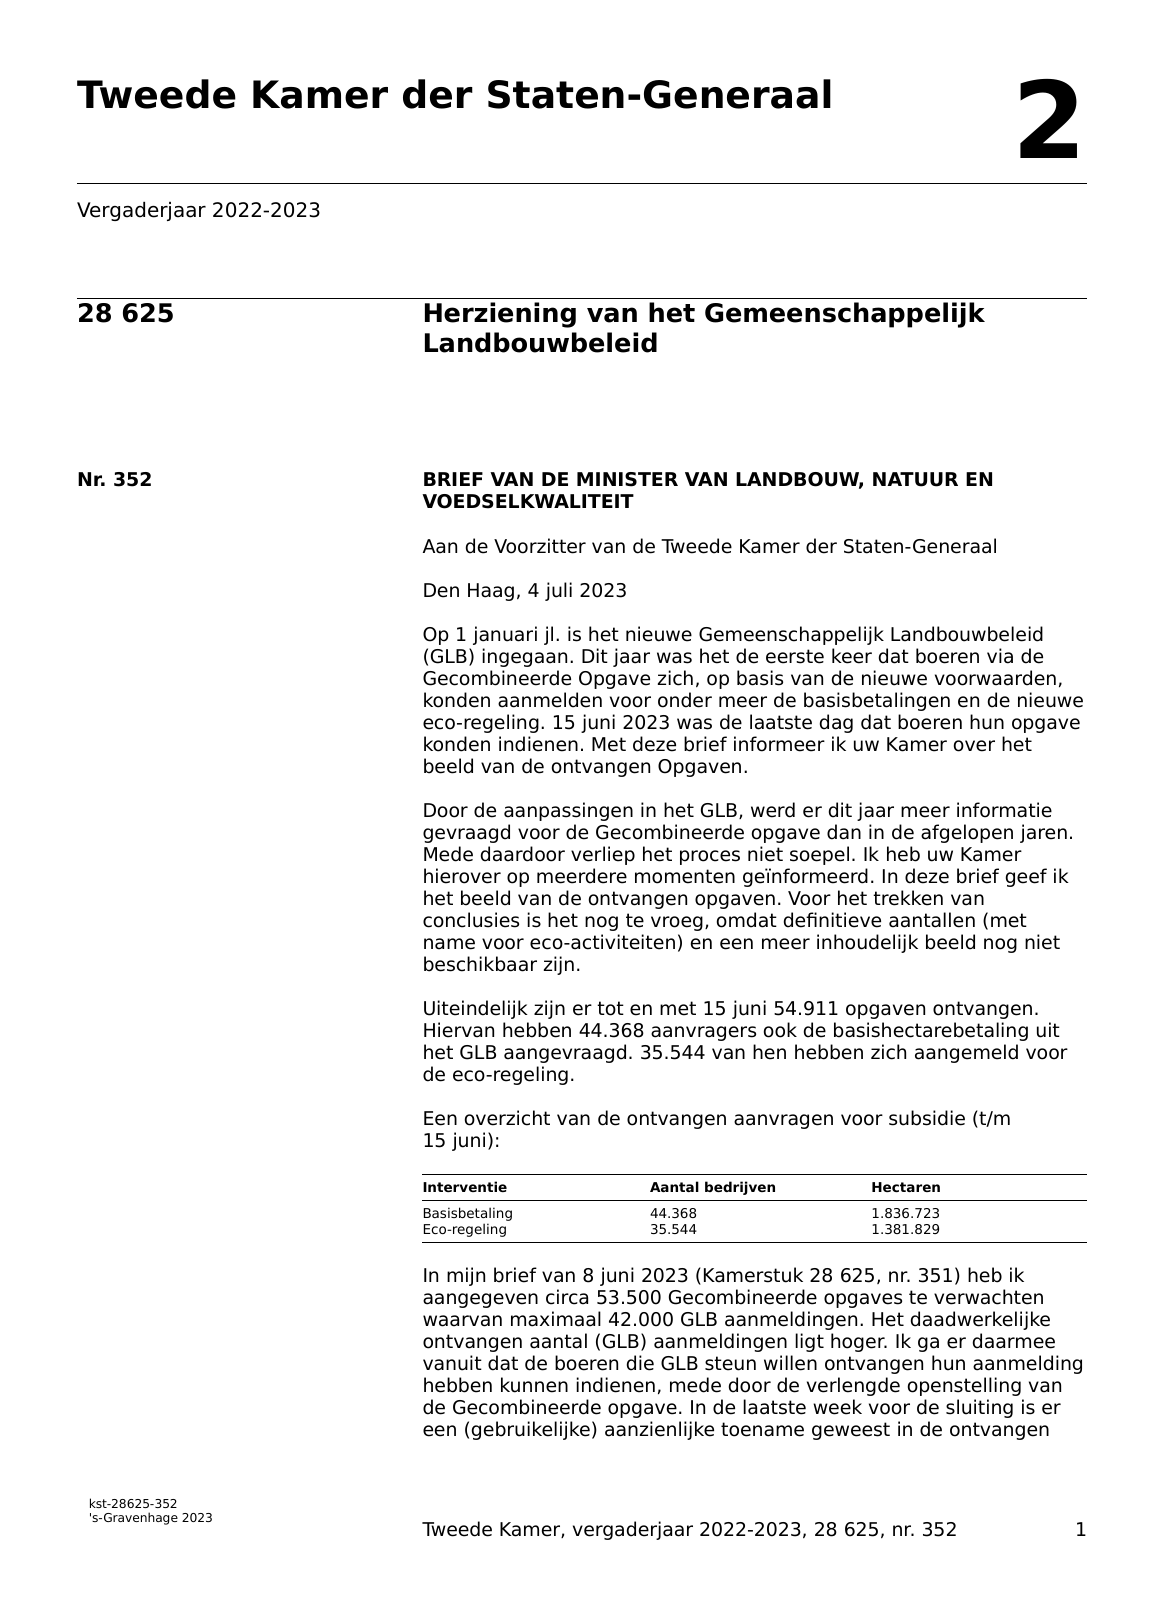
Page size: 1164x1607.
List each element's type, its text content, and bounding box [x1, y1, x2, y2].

table_header Hectaren [865, 1175, 1087, 1200]
table_header Interventie [422, 1175, 644, 1200]
table_header Aantal bedrijven [644, 1175, 865, 1200]
table_cell 1.836.723 [865, 1201, 1087, 1221]
table_cell Vergaderjaar 2022-2023 [77, 184, 1087, 298]
table_cell 1.381.829 [865, 1221, 1087, 1242]
table_header Tweede Kamer der Staten-Generaal [77, 59, 886, 183]
text kst-28625-352 [88, 1497, 323, 1511]
subtitle Nr. 352 BRIEF VAN DE MINISTER VAN LANDBOUW, NATUUR EN VOEDSELKWALITEIT [77, 469, 1087, 513]
table_cell 44.368 [644, 1201, 865, 1221]
table_cell Basisbetaling [422, 1201, 644, 1221]
table_cell Eco-regeling [422, 1221, 644, 1242]
subtitle 28 625 Herziening van het Gemeenschappelijk Landbouwbeleid [77, 299, 1087, 358]
text Uiteindelijk zijn er tot en met 15 juni 54.911 opgaven ontvangen. Hiervan hebben 44.368 aanvragers ook de basishectarebetaling uit het GLB aangevraagd. 35.544 van hen hebben zich aangemeld voor de eco-regeling. [422, 998, 1087, 1086]
text Den Haag, 4 juli 2023 [422, 580, 1087, 602]
text Aan de Voorzitter van de Tweede Kamer der Staten-Generaal [422, 536, 1087, 557]
text In mijn brief van 8 juni 2023 (Kamerstuk 28 625, nr. 351) heb ik aangegeven circa 53.500 Gecombineerde opgaves te verwachten waarvan maximaal 42.000 GLB aanmeldingen. Het daadwerkelijke ontvangen aantal (GLB) aanmeldingen ligt hoger. Ik ga er daarmee vanuit dat de boeren die GLB steun willen ontvangen hun aanmelding hebben kunnen indienen, mede door de verlengde openstelling van de Gecombineerde opgave. In de laatste week voor de sluiting is er een (gebruikelijke) aanzienlijke toename geweest in de ontvangen [422, 1265, 1087, 1441]
text 's-Gravenhage 2023 [88, 1511, 323, 1525]
text Door de aanpassingen in het GLB, werd er dit jaar meer informatie gevraagd voor de Gecombineerde opgave dan in de afgelopen jaren. Mede daardoor verliep het proces niet soepel. Ik heb uw Kamer hierover op meerdere momenten geïnformeerd. In deze brief geef ik het beeld van de ontvangen opgaven. Voor het trekken van conclusies is het nog te vroeg, omdat definitieve aantallen (met name voor eco-activiteiten) en een meer inhoudelijk beeld nog niet beschikbaar zijn. [422, 800, 1087, 976]
text Een overzicht van de ontvangen aanvragen voor subsidie (t/m 15 juni): [422, 1108, 1087, 1152]
table_header 2 [886, 59, 1087, 183]
text Op 1 januari jl. is het nieuwe Gemeenschappelijk Landbouwbeleid (GLB) ingegaan. Dit jaar was het de eerste keer dat boeren via de Gecombineerde Opgave zich, op basis van de nieuwe voorwaarden, konden aanmelden voor onder meer de basisbetalingen en de nieuwe eco-regeling. 15 juni 2023 was de laatste dag dat boeren hun opgave konden indienen. Met deze brief informeer ik uw Kamer over het beeld van de ontvangen Opgaven. [422, 624, 1087, 778]
table_cell 35.544 [644, 1221, 865, 1242]
